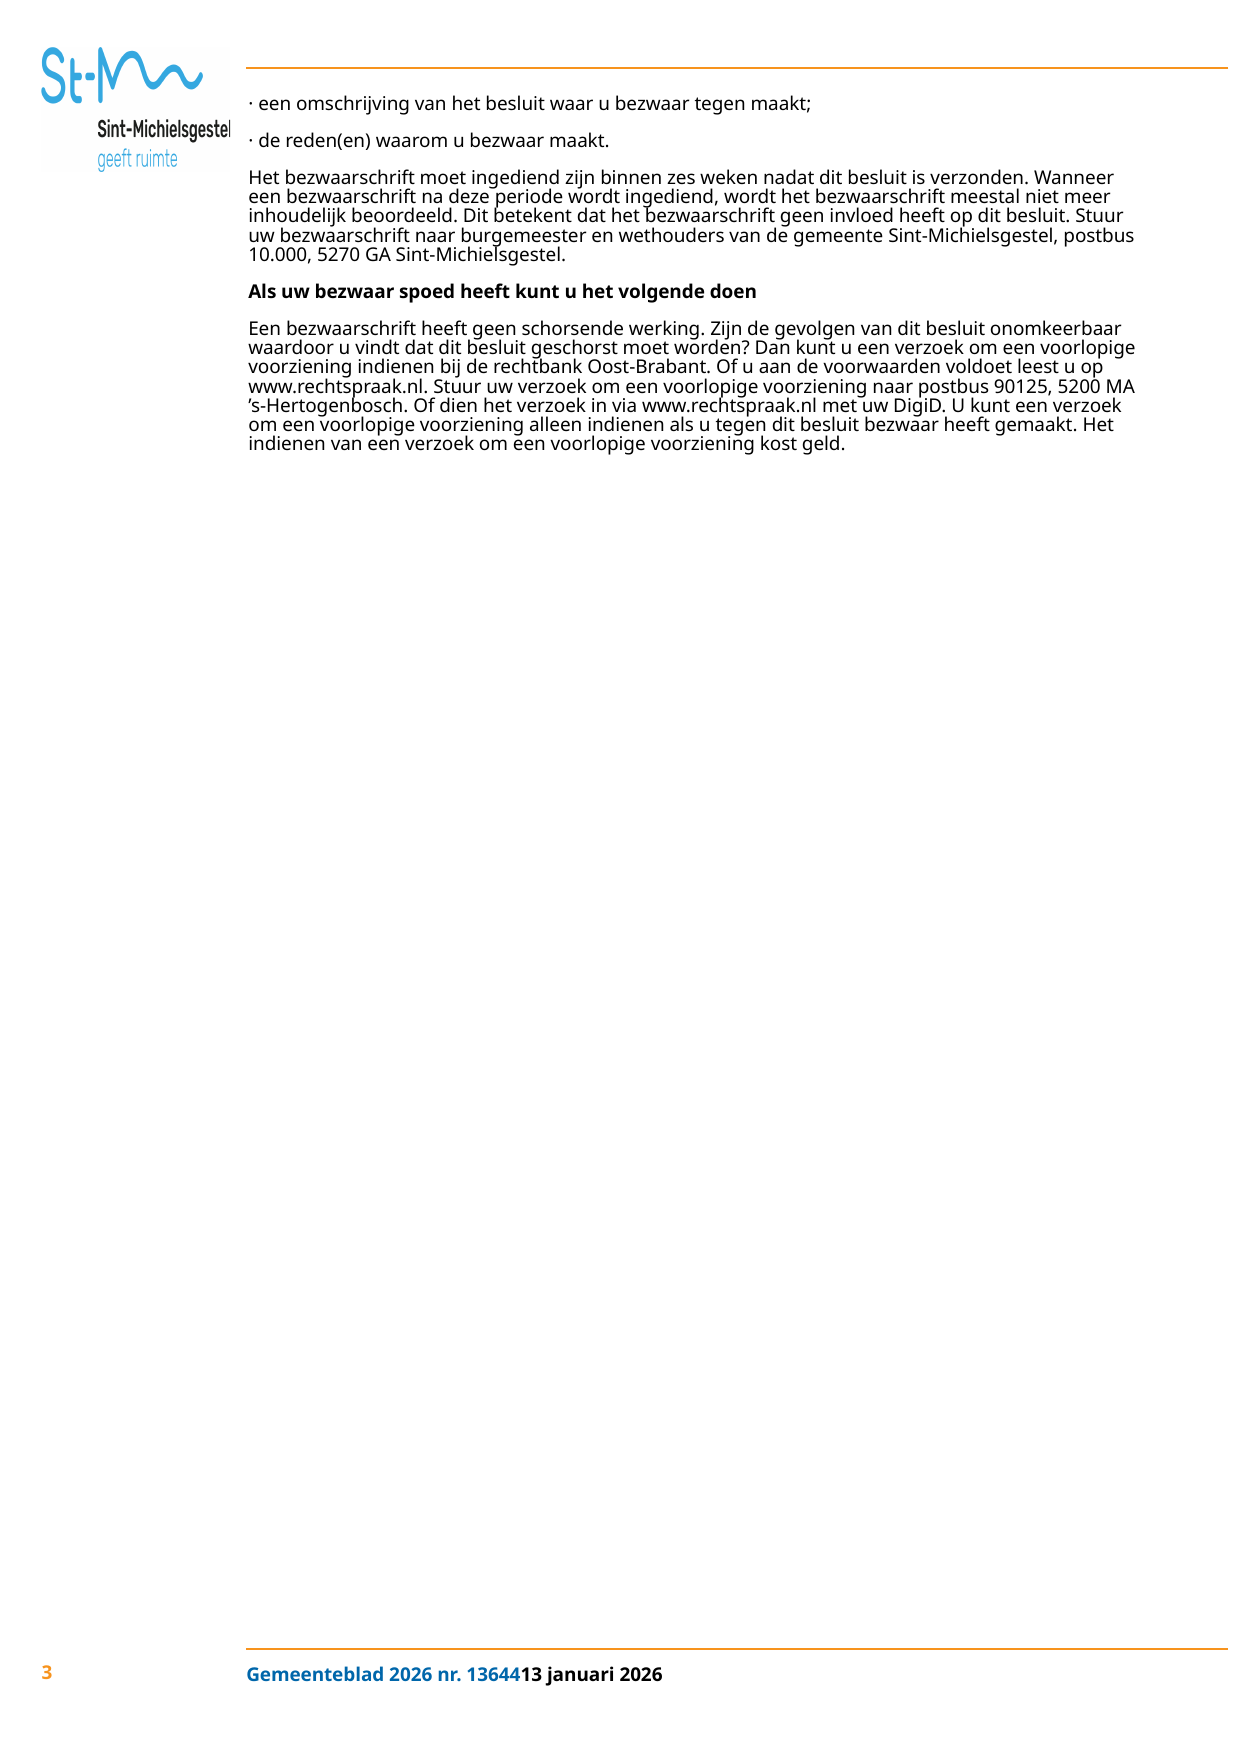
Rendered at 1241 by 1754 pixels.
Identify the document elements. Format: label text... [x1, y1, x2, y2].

picture [41, 47, 231, 172]
text · de reden(en) waarom u bezwaar maakt. [248, 132, 1152, 151]
text Als uw bezwaar spoed heeft kunt u het volgende doen [248, 283, 1152, 302]
text · een omschrijving van het besluit waar u bezwaar tegen maakt; [248, 95, 1152, 114]
text Een bezwaarschrift heeft geen schorsende werking. Zijn de gevolgen van dit besluit onomkeerbaar waardoor u vindt dat dit besluit geschorst moet worden? Dan kunt u een verzoek om een voorlopige voorziening indienen bij de rechtbank Oost-Brabant. Of u aan de voorwaarden voldoet leest u op www.rechtspraak.nl. Stuur uw verzoek om een voorlopige voorziening naar postbus 90125, 5200 MA ’s-Hertogenbosch. Of dien het verzoek in via www.rechtspraak.nl met uw DigiD. U kunt een verzoek om een voorlopige voorziening alleen indienen als u tegen dit besluit bezwaar heeft gemaakt. Het indienen van een verzoek om een voorlopige voorziening kost geld. [248, 320, 1152, 455]
text Het bezwaarschrift moet ingediend zijn binnen zes weken nadat dit besluit is verzonden. Wanneer een bezwaarschrift na deze periode wordt ingediend, wordt het bezwaarschrift meestal niet meer inhoudelijk beoordeeld. Dit betekent dat het bezwaarschrift geen invloed heeft op dit besluit. Stuur uw bezwaarschrift naar burgemeester en wethouders van de gemeente Sint-Michielsgestel, postbus 10.000, 5270 GA Sint-Michielsgestel. [248, 169, 1152, 265]
